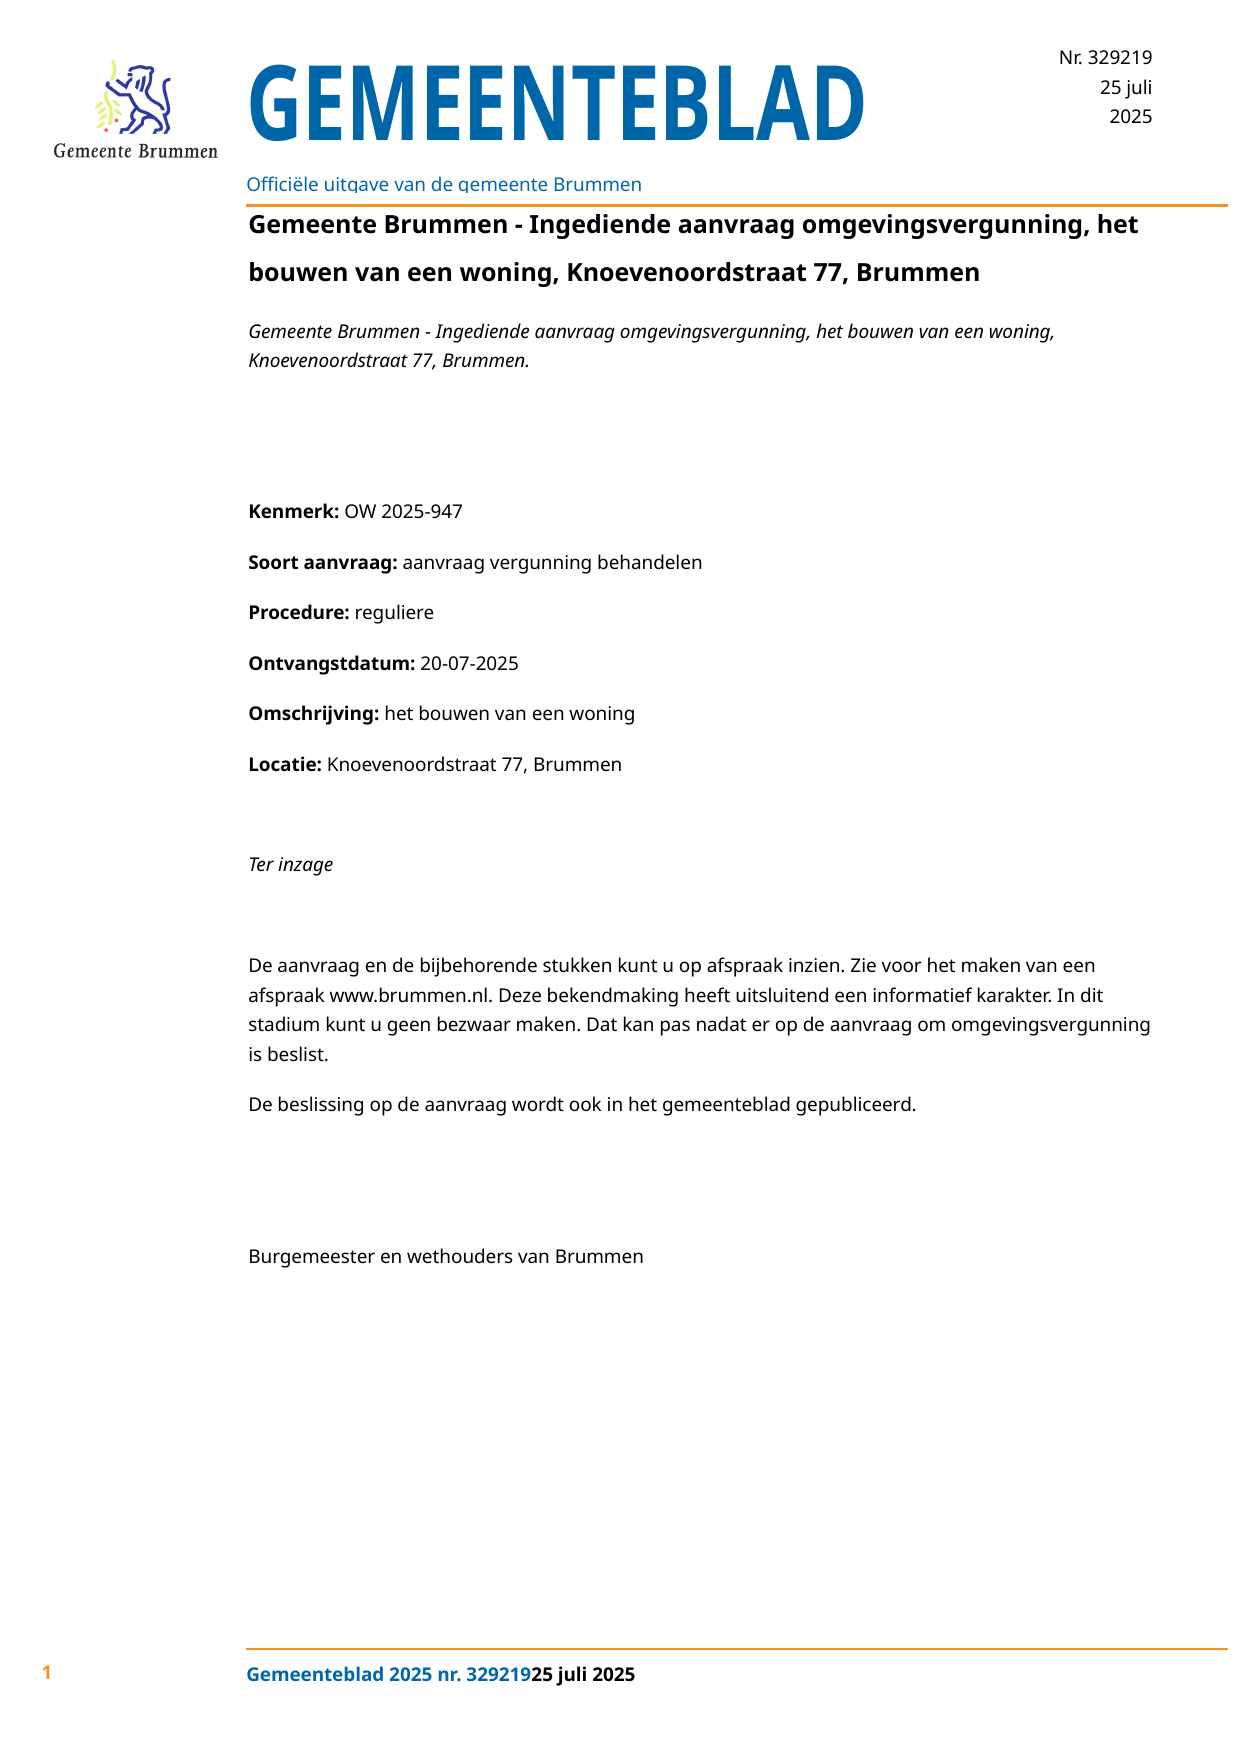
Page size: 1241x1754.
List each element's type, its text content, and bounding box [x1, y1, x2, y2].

text Locatie: Knoevenoordstraat 77, Brummen [248, 751, 1152, 777]
text Gemeente Brummen - Ingediende aanvraag omgevingsvergunning, het bouwen van een woning, Knoevenoordstraat 77, Brummen [248, 207, 1152, 288]
text Procedure: reguliere [248, 599, 1152, 625]
text Ter inzage [248, 852, 1152, 877]
text De aanvraag en de bijbehorende stukken kunt u op afspraak inzien. Zie voor het maken van een afspraak www.brummen.nl. Deze bekendmaking heeft uitsluitend een informatief karakter. In dit stadium kunt u geen bezwaar maken. Dat kan pas nadat er op de aanvraag om omgevingsvergunning is beslist. [248, 952, 1152, 1067]
picture [41, 47, 231, 172]
text Ontvangstdatum: 20-07-2025 [248, 650, 1152, 676]
text Kenmerk: OW 2025-947 [248, 499, 1152, 524]
text Burgemeester en wethouders van Brummen [248, 1243, 1152, 1269]
text Gemeente Brummen - Ingediende aanvraag omgevingsvergunning, het bouwen van een woning, Knoevenoordstraat 77, Brummen. [248, 318, 1152, 373]
text Omschrijving: het bouwen van een woning [248, 700, 1152, 726]
text De beslissing op de aanvraag wordt ook in het gemeenteblad gepubliceerd. [248, 1092, 1152, 1117]
text Soort aanvraag: aanvraag vergunning behandelen [248, 549, 1152, 575]
